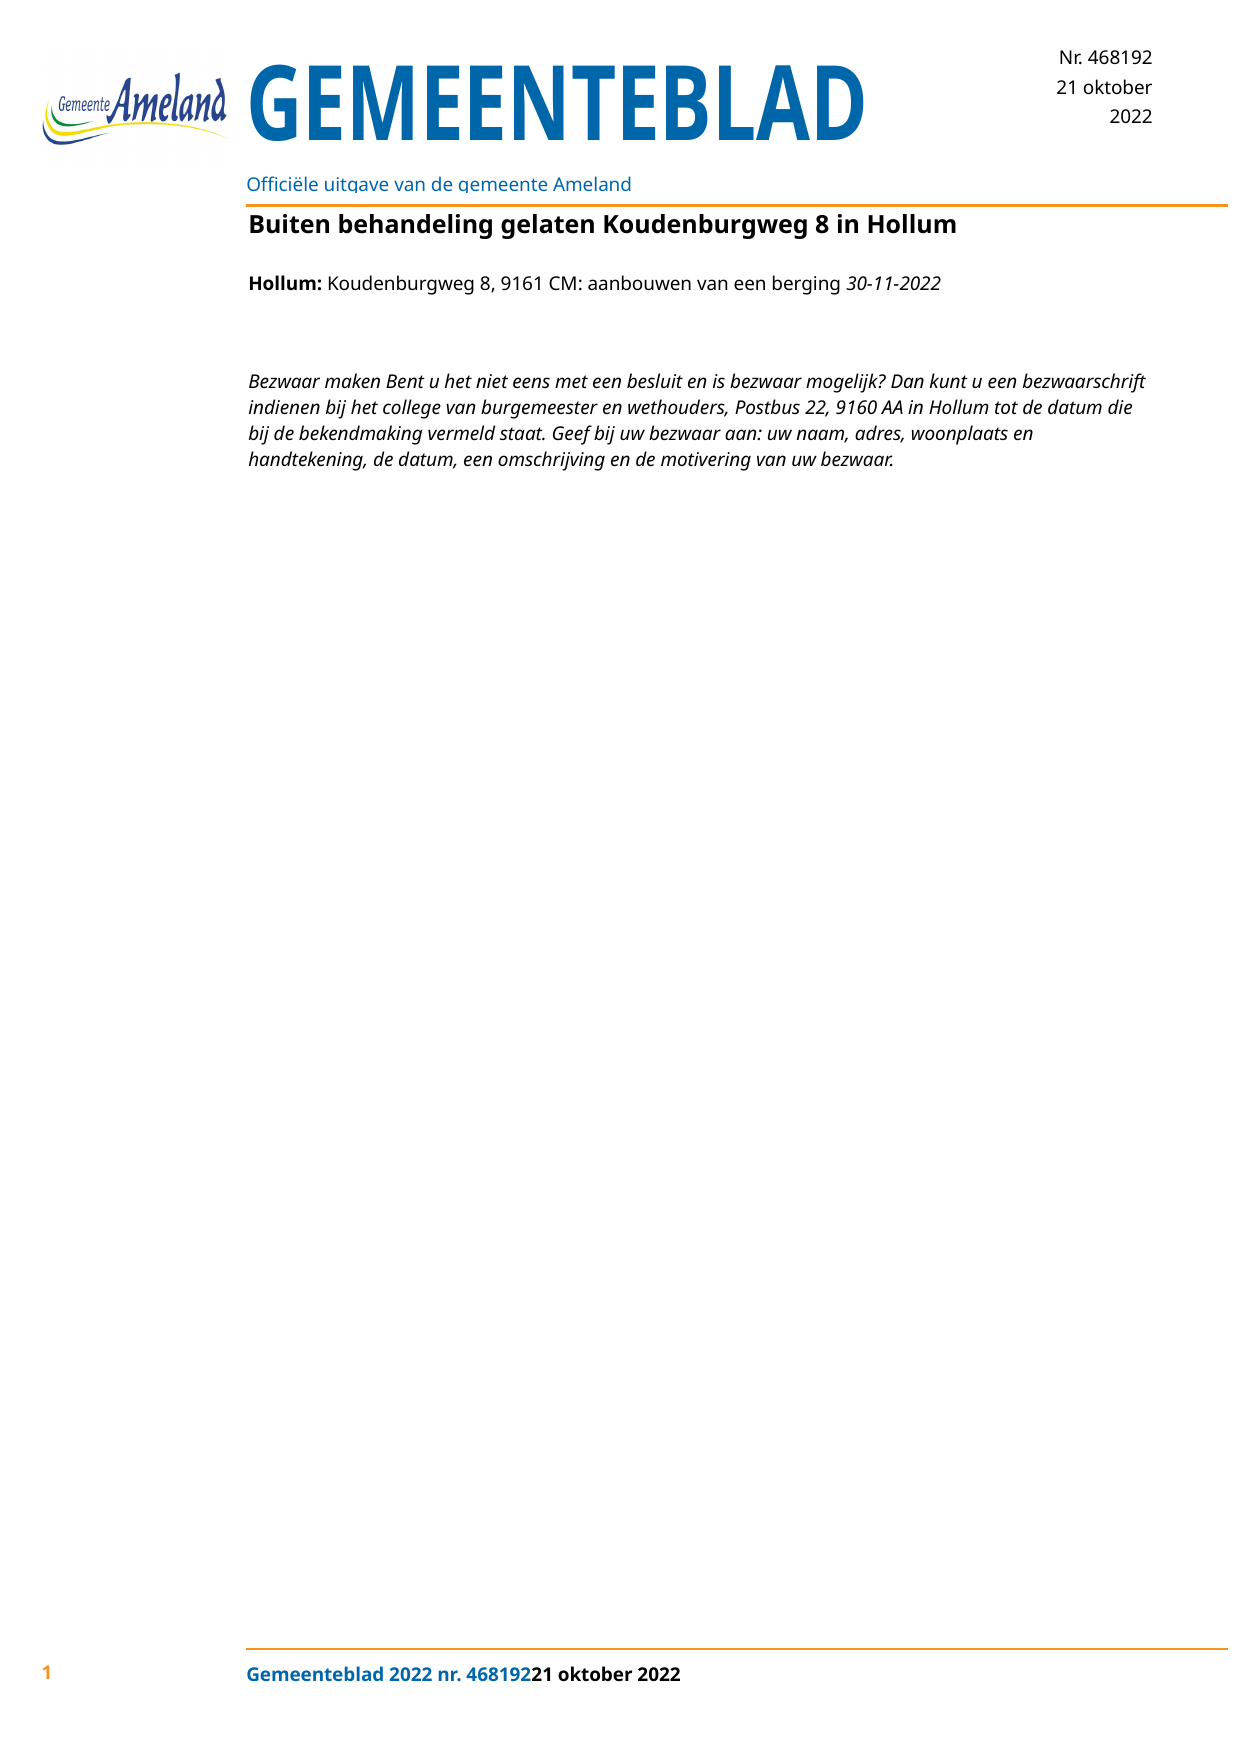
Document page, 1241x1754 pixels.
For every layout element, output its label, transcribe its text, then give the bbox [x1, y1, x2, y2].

picture [41, 47, 231, 172]
text Bezwaar maken Bent u het niet eens met een besluit en is bezwaar mogelijk? Dan kunt u een bezwaarschrift indienen bij het college van burgemeester en wethouders, Postbus 22, 9160 AA in Hollum tot de datum die bij de bekendmaking vermeld staat. Geef bij uw bezwaar aan: uw naam, adres, woonplaats en handtekening, de datum, een omschrijving en de motivering van uw bezwaar. [248, 368, 1152, 471]
text Hollum: Koudenburgweg 8, 9161 CM: aanbouwen van een berging 30-11-2022 [248, 270, 1152, 296]
text Buiten behandeling gelaten Koudenburgweg 8 in Hollum [248, 207, 1152, 241]
